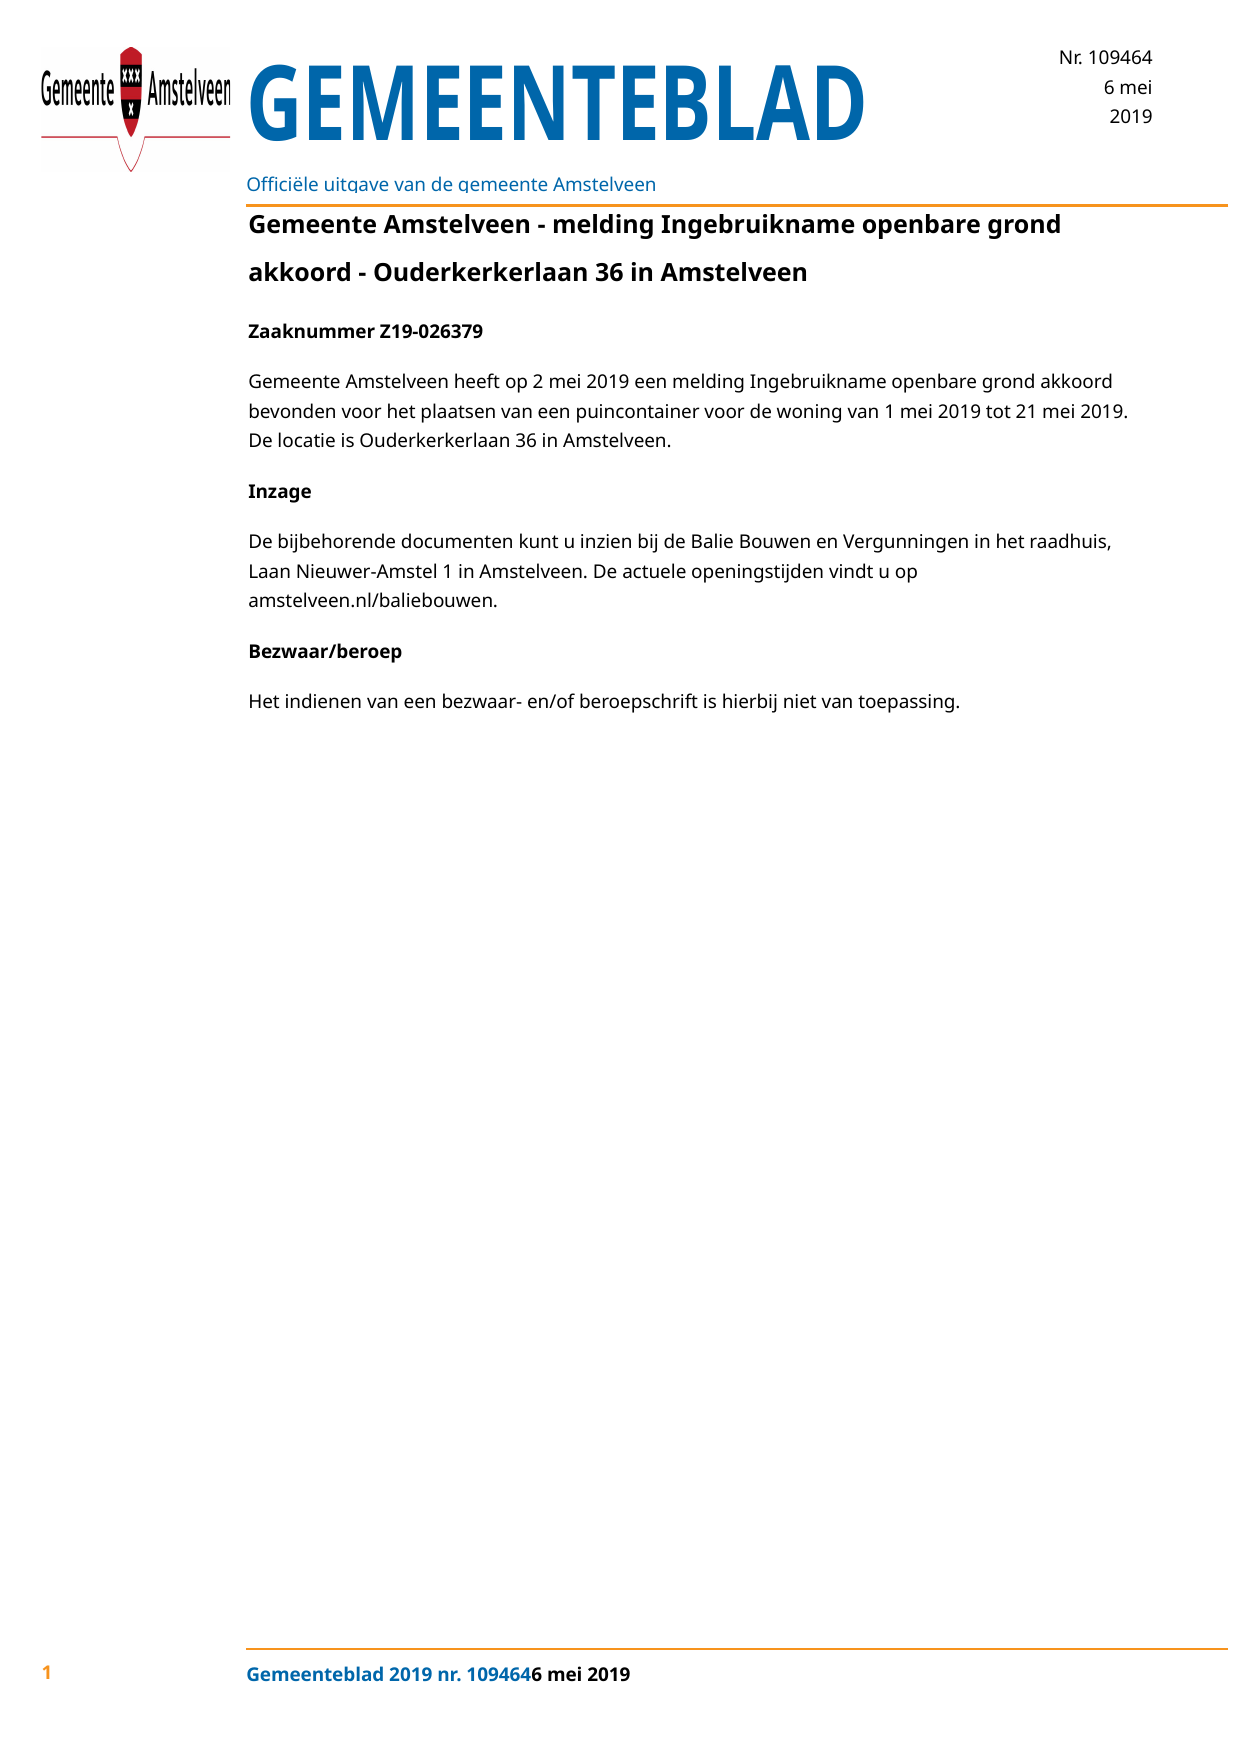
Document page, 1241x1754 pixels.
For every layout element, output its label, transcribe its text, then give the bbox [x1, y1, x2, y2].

text De bijbehorende documenten kunt u inzien bij de Balie Bouwen en Vergunningen in het raadhuis, Laan Nieuwer-Amstel 1 in Amstelveen. De actuele openingstijden vindt u op amstelveen.nl/baliebouwen. [248, 528, 1152, 613]
text Inzage [248, 478, 1152, 504]
text Gemeente Amstelveen heeft op 2 mei 2019 een melding Ingebruikname openbare grond akkoord bevonden voor het plaatsen van een puincontainer voor de woning van 1 mei 2019 tot 21 mei 2019. De locatie is Ouderkerkerlaan 36 in Amstelveen. [248, 368, 1152, 453]
text Zaaknummer Z19-026379 [248, 318, 1152, 344]
text Bezwaar/beroep [248, 638, 1152, 664]
text Het indienen van een bezwaar- en/of beroepschrift is hierbij niet van toepassing. [248, 688, 1152, 714]
picture [41, 47, 231, 172]
text Gemeente Amstelveen - melding Ingebruikname openbare grond akkoord - Ouderkerkerlaan 36 in Amstelveen [248, 207, 1152, 288]
